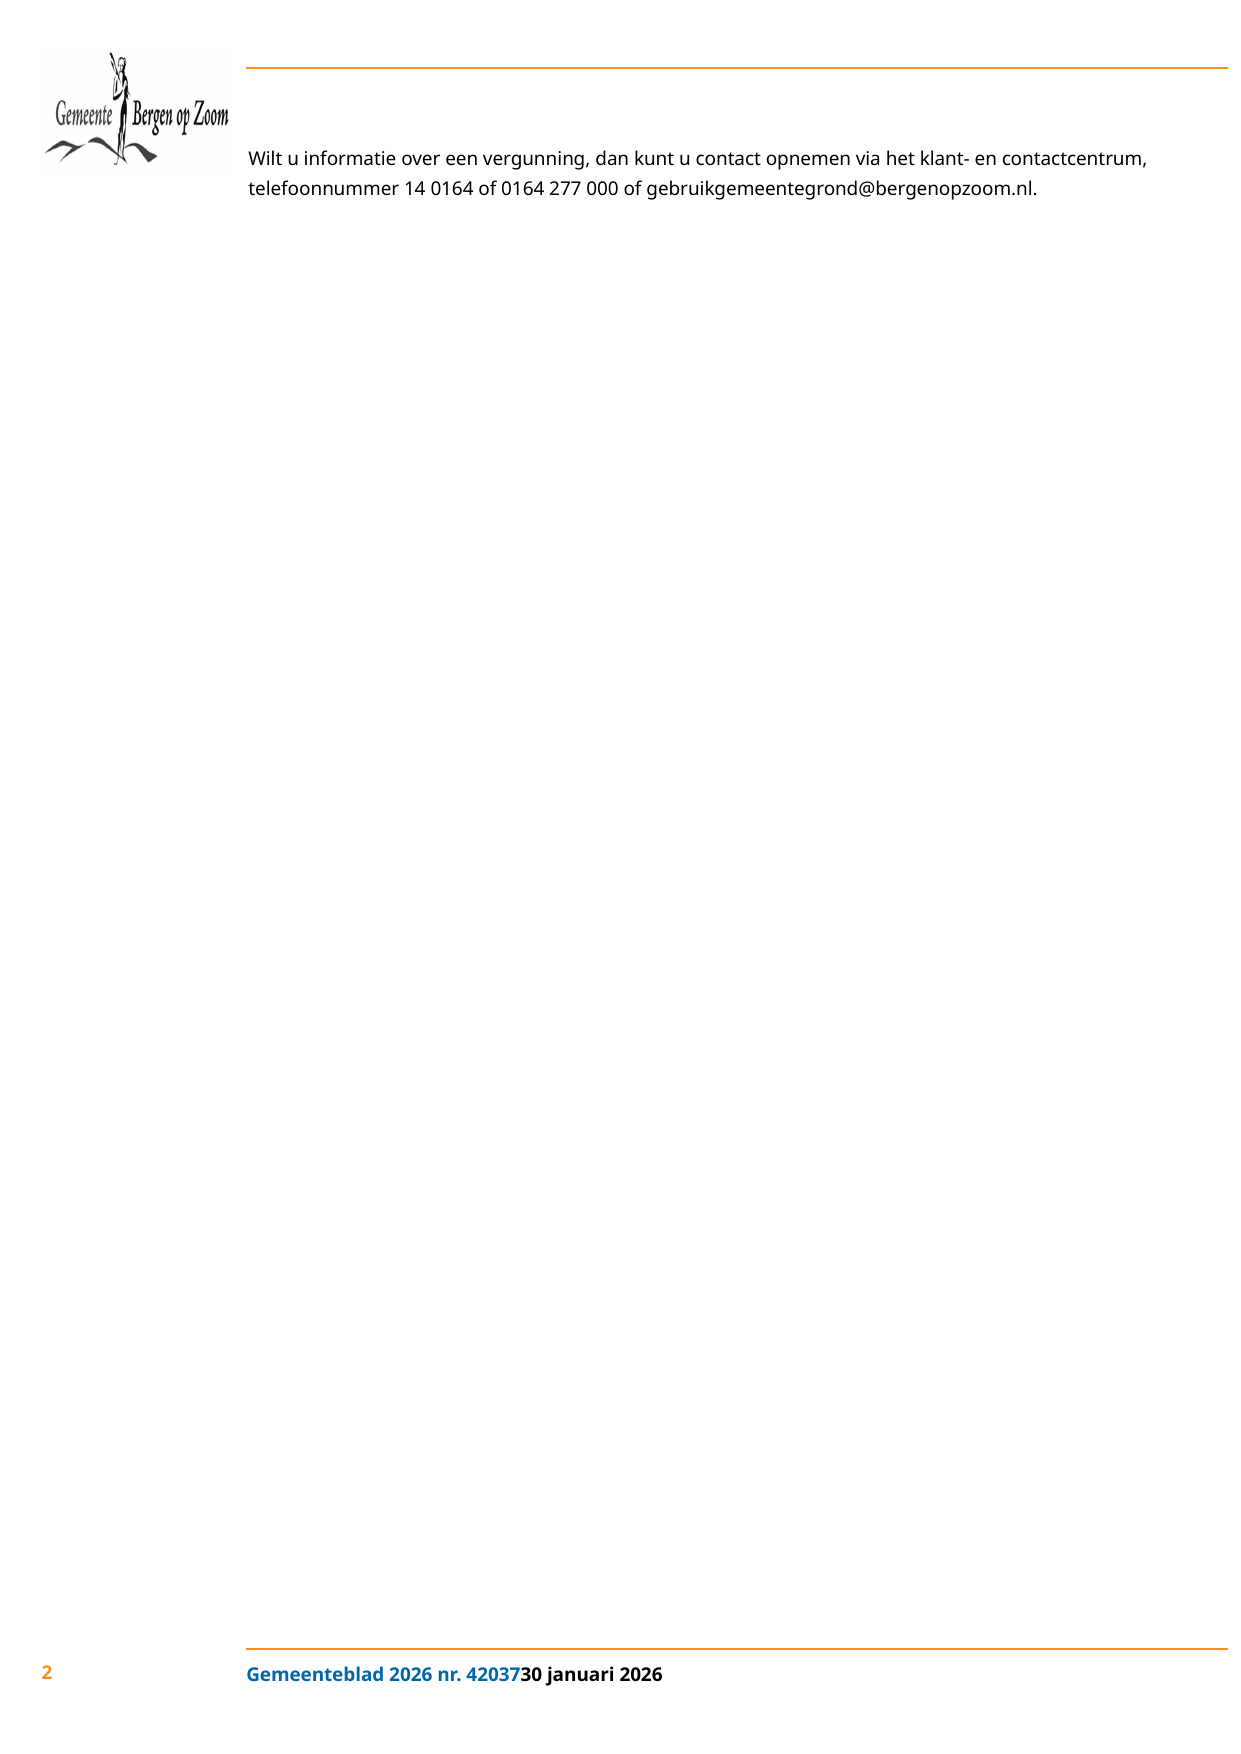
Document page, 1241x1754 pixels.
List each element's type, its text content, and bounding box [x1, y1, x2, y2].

picture [41, 47, 231, 172]
text Wilt u informatie over een vergunning, dan kunt u contact opnemen via het klant- en contactcentrum, telefoonnummer 14 0164 of 0164 277 000 of gebruikgemeentegrond@bergenopzoom.nl. [248, 145, 1152, 201]
